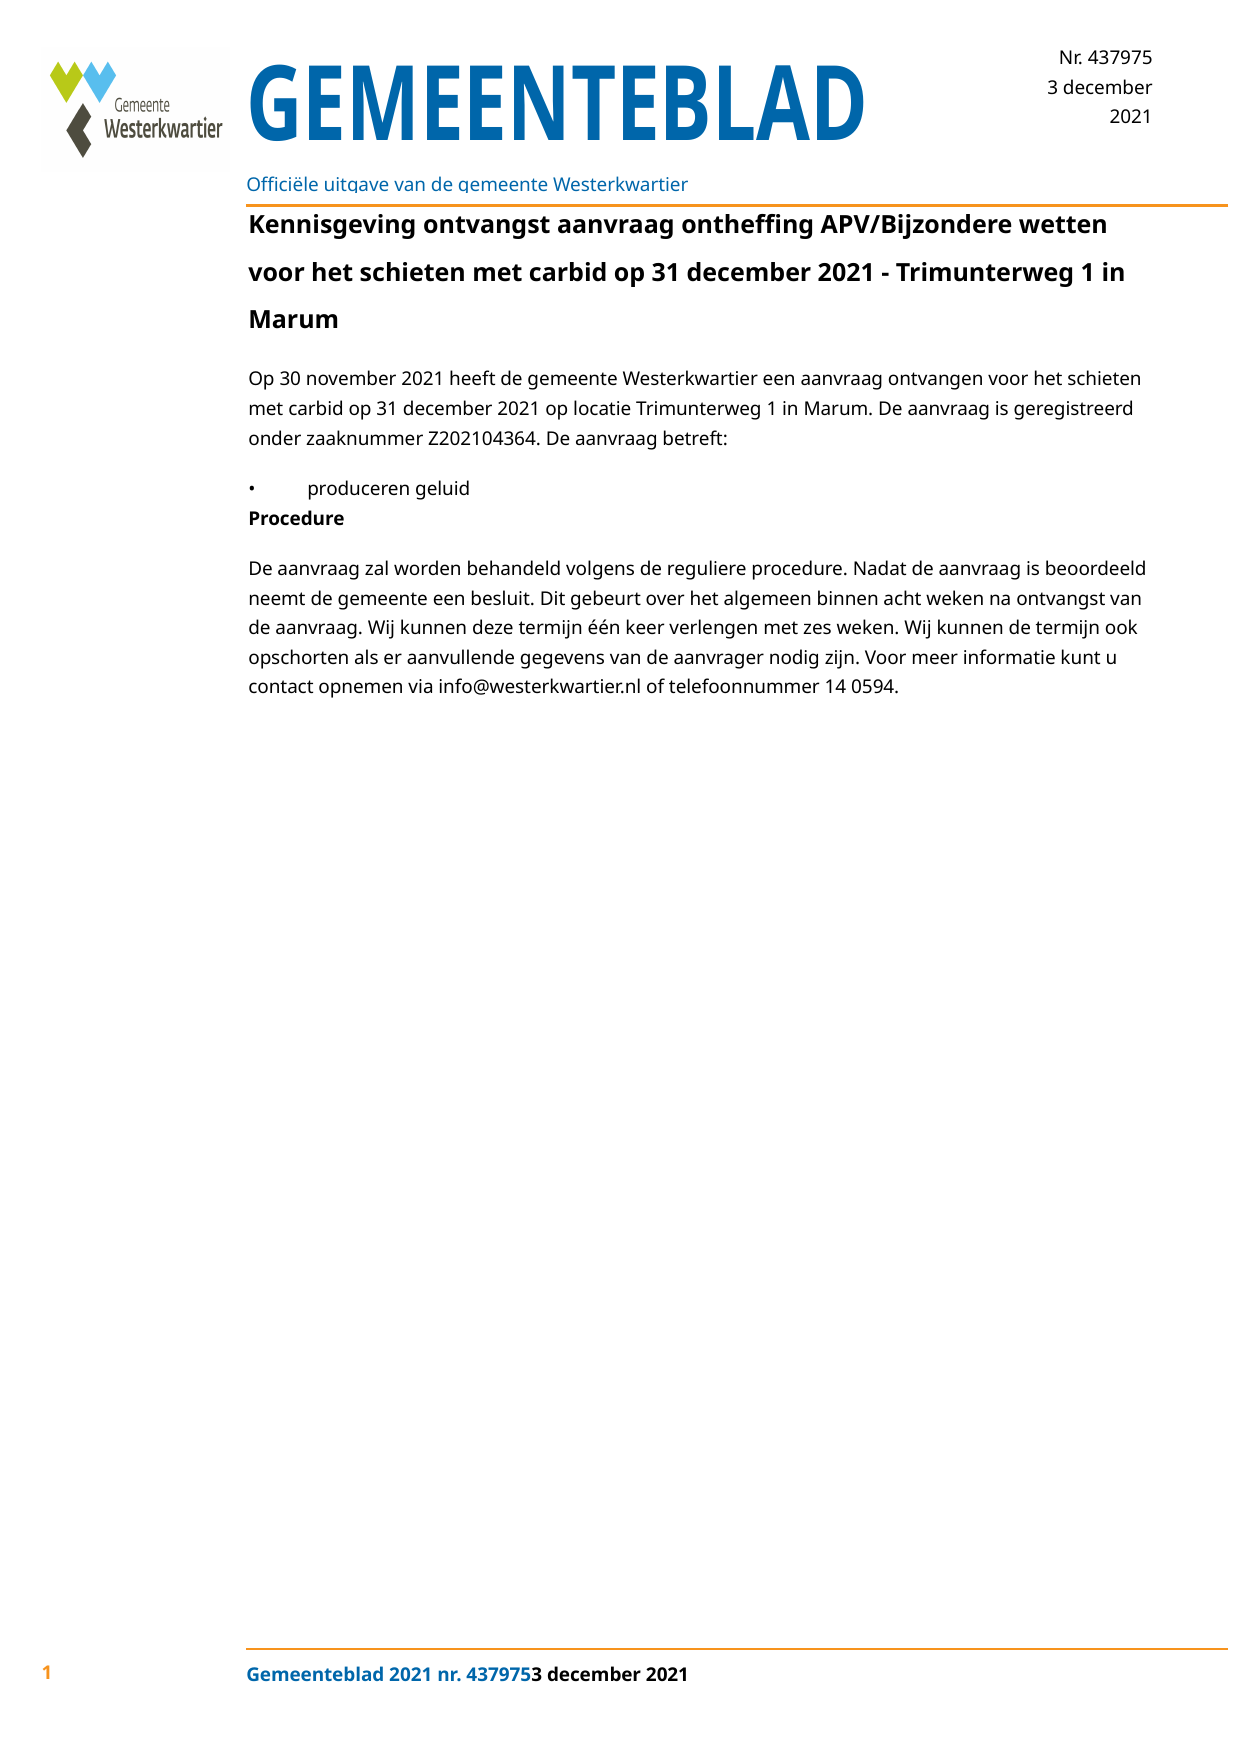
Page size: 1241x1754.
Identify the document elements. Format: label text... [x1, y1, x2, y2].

list produceren geluid [248, 475, 1152, 501]
text Op 30 november 2021 heeft de gemeente Westerkwartier een aanvraag ontvangen voor het schieten met carbid op 31 december 2021 op locatie Trimunterweg 1 in Marum. De aanvraag is geregistreerd onder zaaknummer Z202104364. De aanvraag betreft: [248, 366, 1152, 450]
text Procedure [248, 505, 1152, 530]
text Kennisgeving ontvangst aanvraag ontheffing APV/Bijzondere wetten voor het schieten met carbid op 31 december 2021 - Trimunterweg 1 in Marum [248, 207, 1152, 336]
text De aanvraag zal worden behandeld volgens de reguliere procedure. Nadat de aanvraag is beoordeeld neemt de gemeente een besluit. Dit gebeurt over het algemeen binnen acht weken na ontvangst van de aanvraag. Wij kunnen deze termijn één keer verlengen met zes weken. Wij kunnen de termijn ook opschorten als er aanvullende gegevens van de aanvrager nodig zijn. Voor meer informatie kunt u contact opnemen via info@westerkwartier.nl of telefoonnummer 14 0594. [248, 555, 1152, 699]
picture [41, 47, 231, 172]
